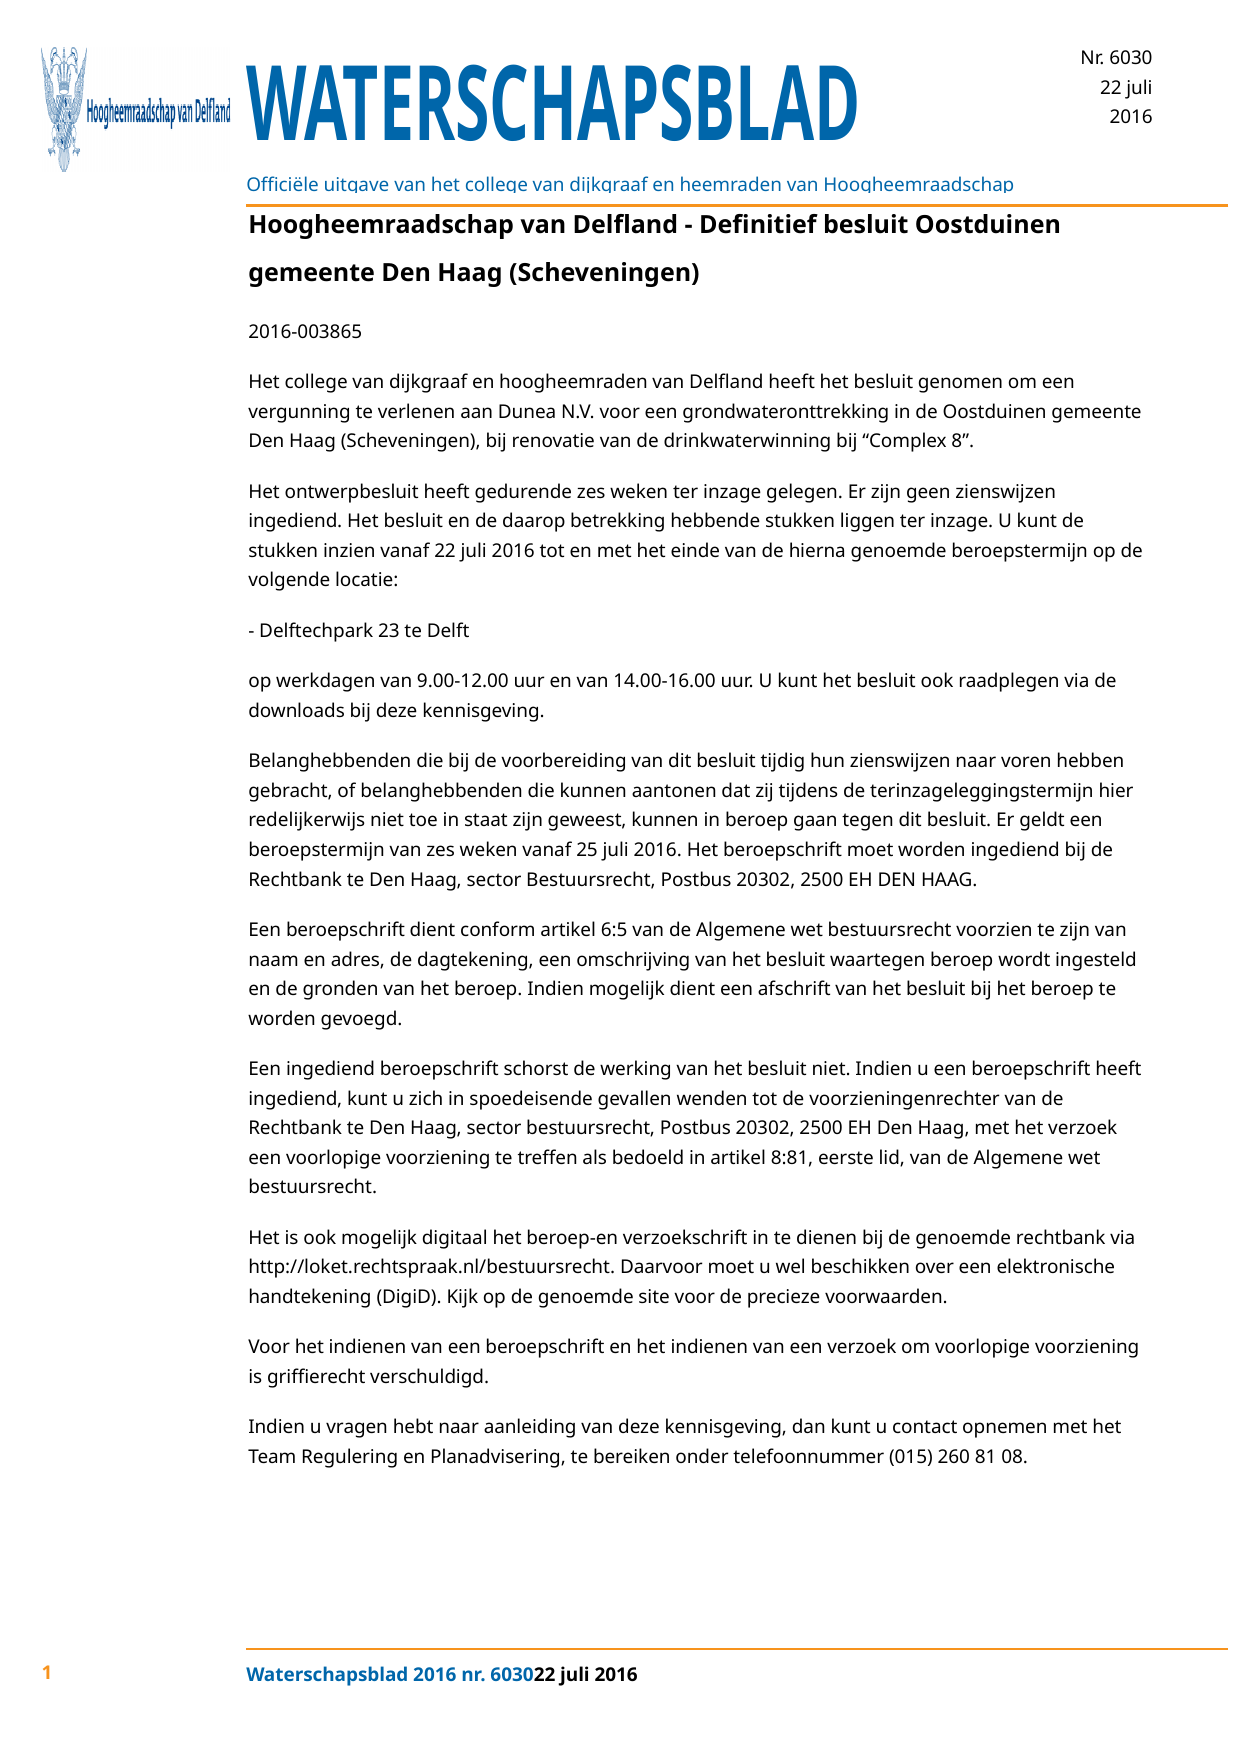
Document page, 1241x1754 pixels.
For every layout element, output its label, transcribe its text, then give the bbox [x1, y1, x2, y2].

text 2016-003865 [248, 318, 1152, 344]
picture [41, 47, 231, 172]
text Belanghebbenden die bij de voorbereiding van dit besluit tijdig hun zienswijzen naar voren hebben gebracht, of belanghebbenden die kunnen aantonen dat zij tijdens de terinzageleggingstermijn hier redelijkerwijs niet toe in staat zijn geweest, kunnen in beroep gaan tegen dit besluit. Er geldt een beroepstermijn van zes weken vanaf 25 juli 2016. Het beroepschrift moet worden ingediend bij de Rechtbank te Den Haag, sector Bestuursrecht, Postbus 20302, 2500 EH DEN HAAG. [248, 747, 1152, 892]
text Indien u vragen hebt naar aanleiding van deze kennisgeving, dan kunt u contact opnemen met het Team Regulering en Planadvisering, te bereiken onder telefoonnummer (015) 260 81 08. [248, 1414, 1152, 1469]
text op werkdagen van 9.00-12.00 uur en van 14.00-16.00 uur. U kunt het besluit ook raadplegen via de downloads bij deze kennisgeving. [248, 667, 1152, 723]
text Voor het indienen van een beroepschrift en het indienen van een verzoek om voorlopige voorziening is griffierecht verschuldigd. [248, 1334, 1152, 1389]
text Een ingediend beroepschrift schorst de werking van het besluit niet. Indien u een beroepschrift heeft ingediend, kunt u zich in spoedeisende gevallen wenden tot de voorzieningenrechter van de Rechtbank te Den Haag, sector bestuursrecht, Postbus 20302, 2500 EH Den Haag, met het verzoek een voorlopige voorziening te treffen als bedoeld in artikel 8:81, eerste lid, van de Algemene wet bestuursrecht. [248, 1055, 1152, 1199]
text Het is ook mogelijk digitaal het beroep-en verzoekschrift in te dienen bij de genoemde rechtbank via http://loket.rechtspraak.nl/bestuursrecht. Daarvoor moet u wel beschikken over een elektronische handtekening (DigiD). Kijk op de genoemde site voor de precieze voorwaarden. [248, 1224, 1152, 1309]
text Hoogheemraadschap van Delfland - Definitief besluit Oostduinen gemeente Den Haag (Scheveningen) [248, 207, 1152, 288]
text Een beroepschrift dient conform artikel 6:5 van de Algemene wet bestuursrecht voorzien te zijn van naam en adres, de dagtekening, een omschrijving van het besluit waartegen beroep wordt ingesteld en de gronden van het beroep. Indien mogelijk dient een afschrift van het besluit bij het beroep te worden gevoegd. [248, 916, 1152, 1031]
text Het ontwerpbesluit heeft gedurende zes weken ter inzage gelegen. Er zijn geen zienswijzen ingediend. Het besluit en de daarop betrekking hebbende stukken liggen ter inzage. U kunt de stukken inzien vanaf 22 juli 2016 tot en met het einde van de hierna genoemde beroepstermijn op de volgende locatie: [248, 478, 1152, 592]
text Het college van dijkgraaf en hoogheemraden van Delfland heeft het besluit genomen om een vergunning te verlenen aan Dunea N.V. voor een grondwateronttrekking in de Oostduinen gemeente Den Haag (Scheveningen), bij renovatie van de drinkwaterwinning bij “Complex 8”. [248, 368, 1152, 453]
text - Delftechpark 23 te Delft [248, 617, 1152, 643]
